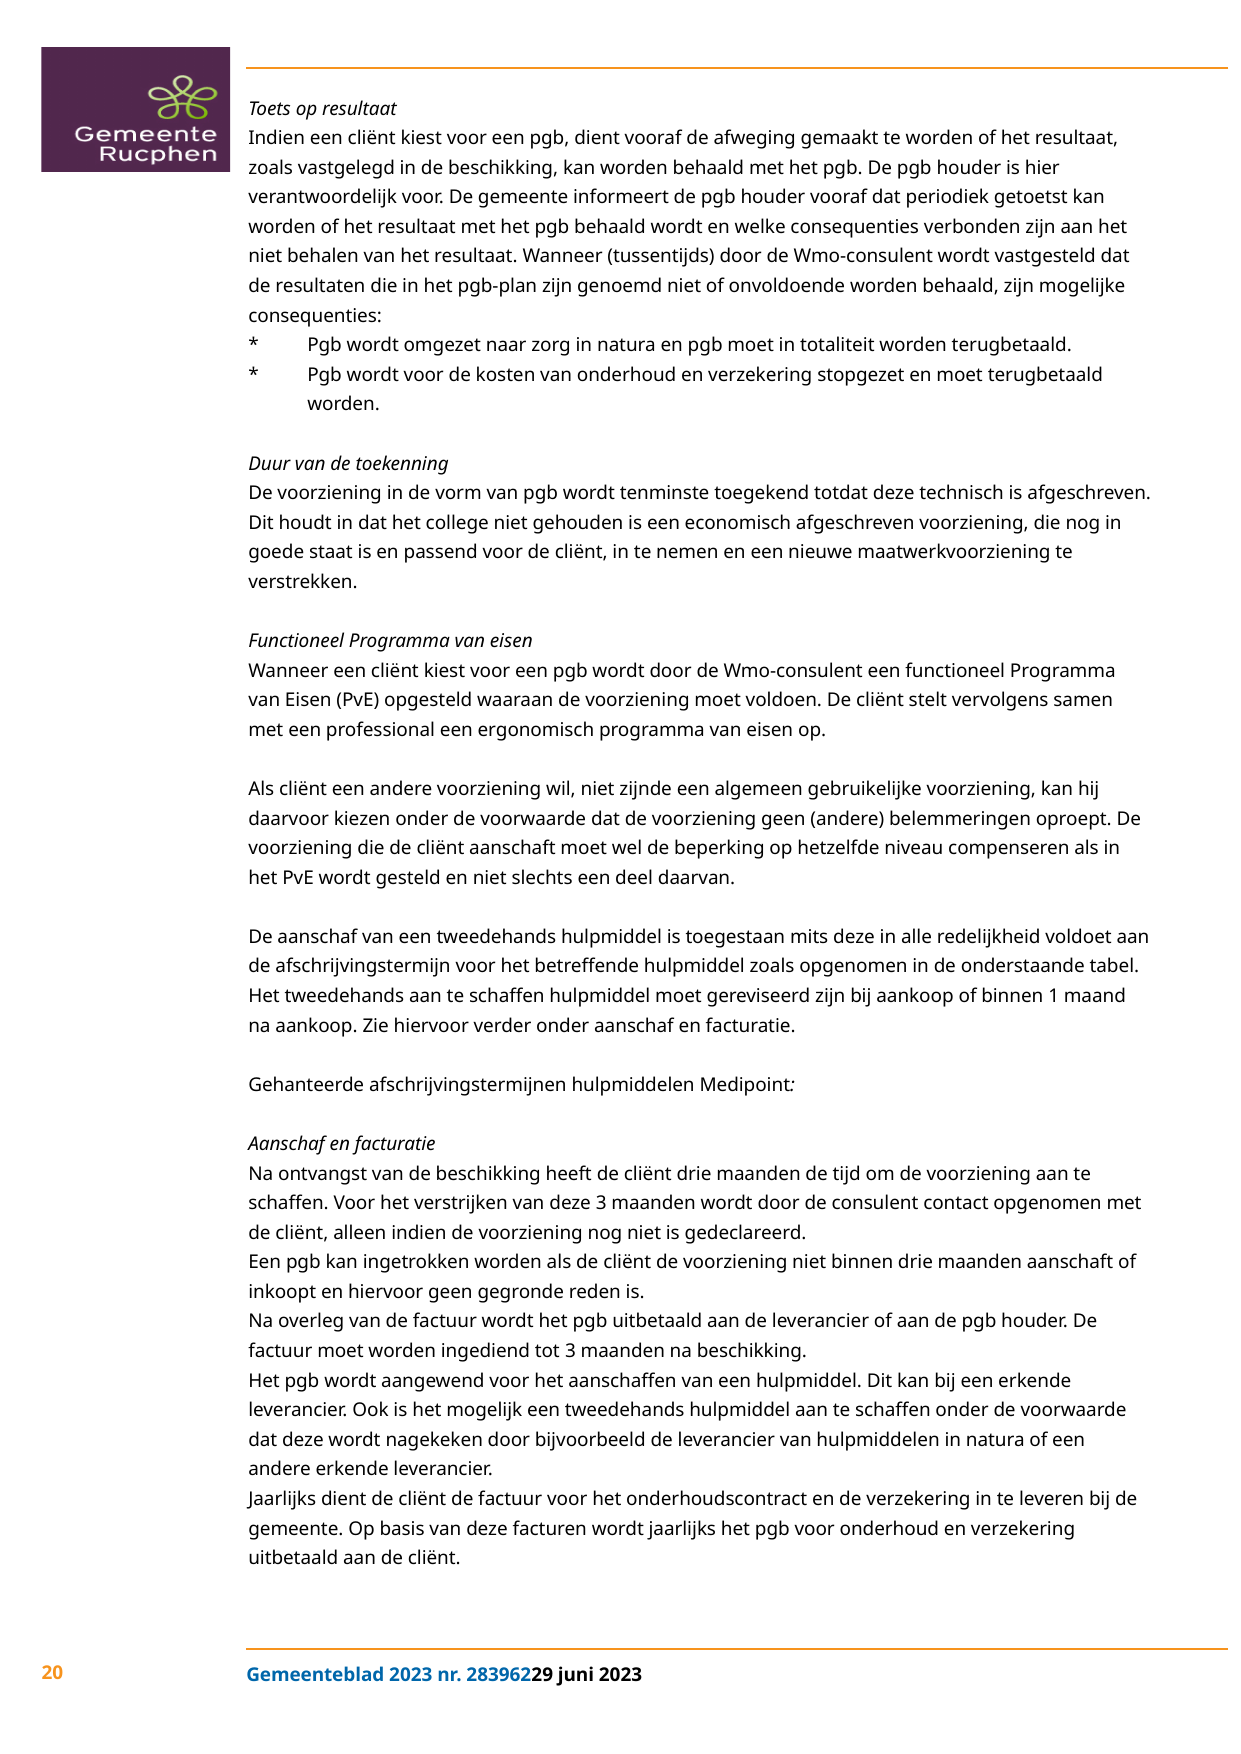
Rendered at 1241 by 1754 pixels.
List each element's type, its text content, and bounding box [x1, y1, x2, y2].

list Pgb wordt voor de kosten van onderhoud en verzekering stopgezet en moet terugbetaald worden. [248, 361, 1152, 416]
text Jaarlijks dient de cliënt de factuur voor het onderhoudscontract en de verzekering in te leveren bij de gemeente. Op basis van deze facturen wordt jaarlijks het pgb voor onderhoud en verzekering uitbetaald aan de cliënt. [248, 1485, 1152, 1570]
text Een pgb kan ingetrokken worden als de cliënt de voorziening niet binnen drie maanden aanschaft of inkoopt en hiervoor geen gegronde reden is. [248, 1248, 1152, 1304]
text De voorziening in de vorm van pgb wordt tenminste toegekend totdat deze technisch is afgeschreven. Dit houdt in dat het college niet gehouden is een economisch afgeschreven voorziening, die nog in goede staat is en passend voor de cliënt, in te nemen en een nieuwe maatwerkvoorziening te verstrekken. [248, 479, 1152, 594]
text Duur van de toekenning [248, 450, 1152, 476]
picture [41, 47, 231, 172]
text Gehanteerde afschrijvingstermijnen hulpmiddelen Medipoint: [248, 1071, 1152, 1097]
text De aanschaf van een tweedehands hulpmiddel is toegestaan mits deze in alle redelijkheid voldoet aan de afschrijvingstermijn voor het betreffende hulpmiddel zoals opgenomen in de onderstaande tabel. Het tweedehands aan te schaffen hulpmiddel moet gereviseerd zijn bij aankoop of binnen 1 maand na aankoop. Zie hiervoor verder onder aanschaf en facturatie. [248, 923, 1152, 1038]
text Toets op resultaat [248, 95, 1152, 121]
text Het pgb wordt aangewend voor het aanschaffen van een hulpmiddel. Dit kan bij een erkende leverancier. Ook is het mogelijk een tweedehands hulpmiddel aan te schaffen onder de voorwaarde dat deze wordt nagekeken door bijvoorbeeld de leverancier van hulpmiddelen in natura of een andere erkende leverancier. [248, 1367, 1152, 1481]
text Als cliënt een andere voorziening wil, niet zijnde een algemeen gebruikelijke voorziening, kan hij daarvoor kiezen onder de voorwaarde dat de voorziening geen (andere) belemmeringen oproept. De voorziening die de cliënt aanschaft moet wel de beperking op hetzelfde niveau compenseren als in het PvE wordt gesteld en niet slechts een deel daarvan. [248, 775, 1152, 890]
list Pgb wordt omgezet naar zorg in natura en pgb moet in totaliteit worden terugbetaald. [248, 331, 1152, 357]
text Indien een cliënt kiest voor een pgb, dient vooraf de afweging gemaakt te worden of het resultaat, zoals vastgelegd in de beschikking, kan worden behaald met het pgb. De pgb houder is hier verantwoordelijk voor. De gemeente informeert de pgb houder vooraf dat periodiek getoetst kan worden of het resultaat met het pgb behaald wordt en welke consequenties verbonden zijn aan het niet behalen van het resultaat. Wanneer (tussentijds) door de Wmo-consulent wordt vastgesteld dat de resultaten die in het pgb-plan zijn genoemd niet of onvoldoende worden behaald, zijn mogelijke consequenties: [248, 124, 1152, 328]
text Na ontvangst van de beschikking heeft de cliënt drie maanden de tijd om de voorziening aan te schaffen. Voor het verstrijken van deze 3 maanden wordt door de consulent contact opgenomen met de cliënt, alleen indien de voorziening nog niet is gedeclareerd. [248, 1160, 1152, 1245]
text Na overleg van de factuur wordt het pgb uitbetaald aan de leverancier of aan de pgb houder. De factuur moet worden ingediend tot 3 maanden na beschikking. [248, 1308, 1152, 1363]
text Aanschaf en facturatie [248, 1130, 1152, 1156]
text Functioneel Programma van eisen [248, 627, 1152, 653]
text Wanneer een cliënt kiest voor een pgb wordt door de Wmo-consulent een functioneel Programma van Eisen (PvE) opgesteld waaraan de voorziening moet voldoen. De cliënt stelt vervolgens samen met een professional een ergonomisch programma van eisen op. [248, 657, 1152, 742]
